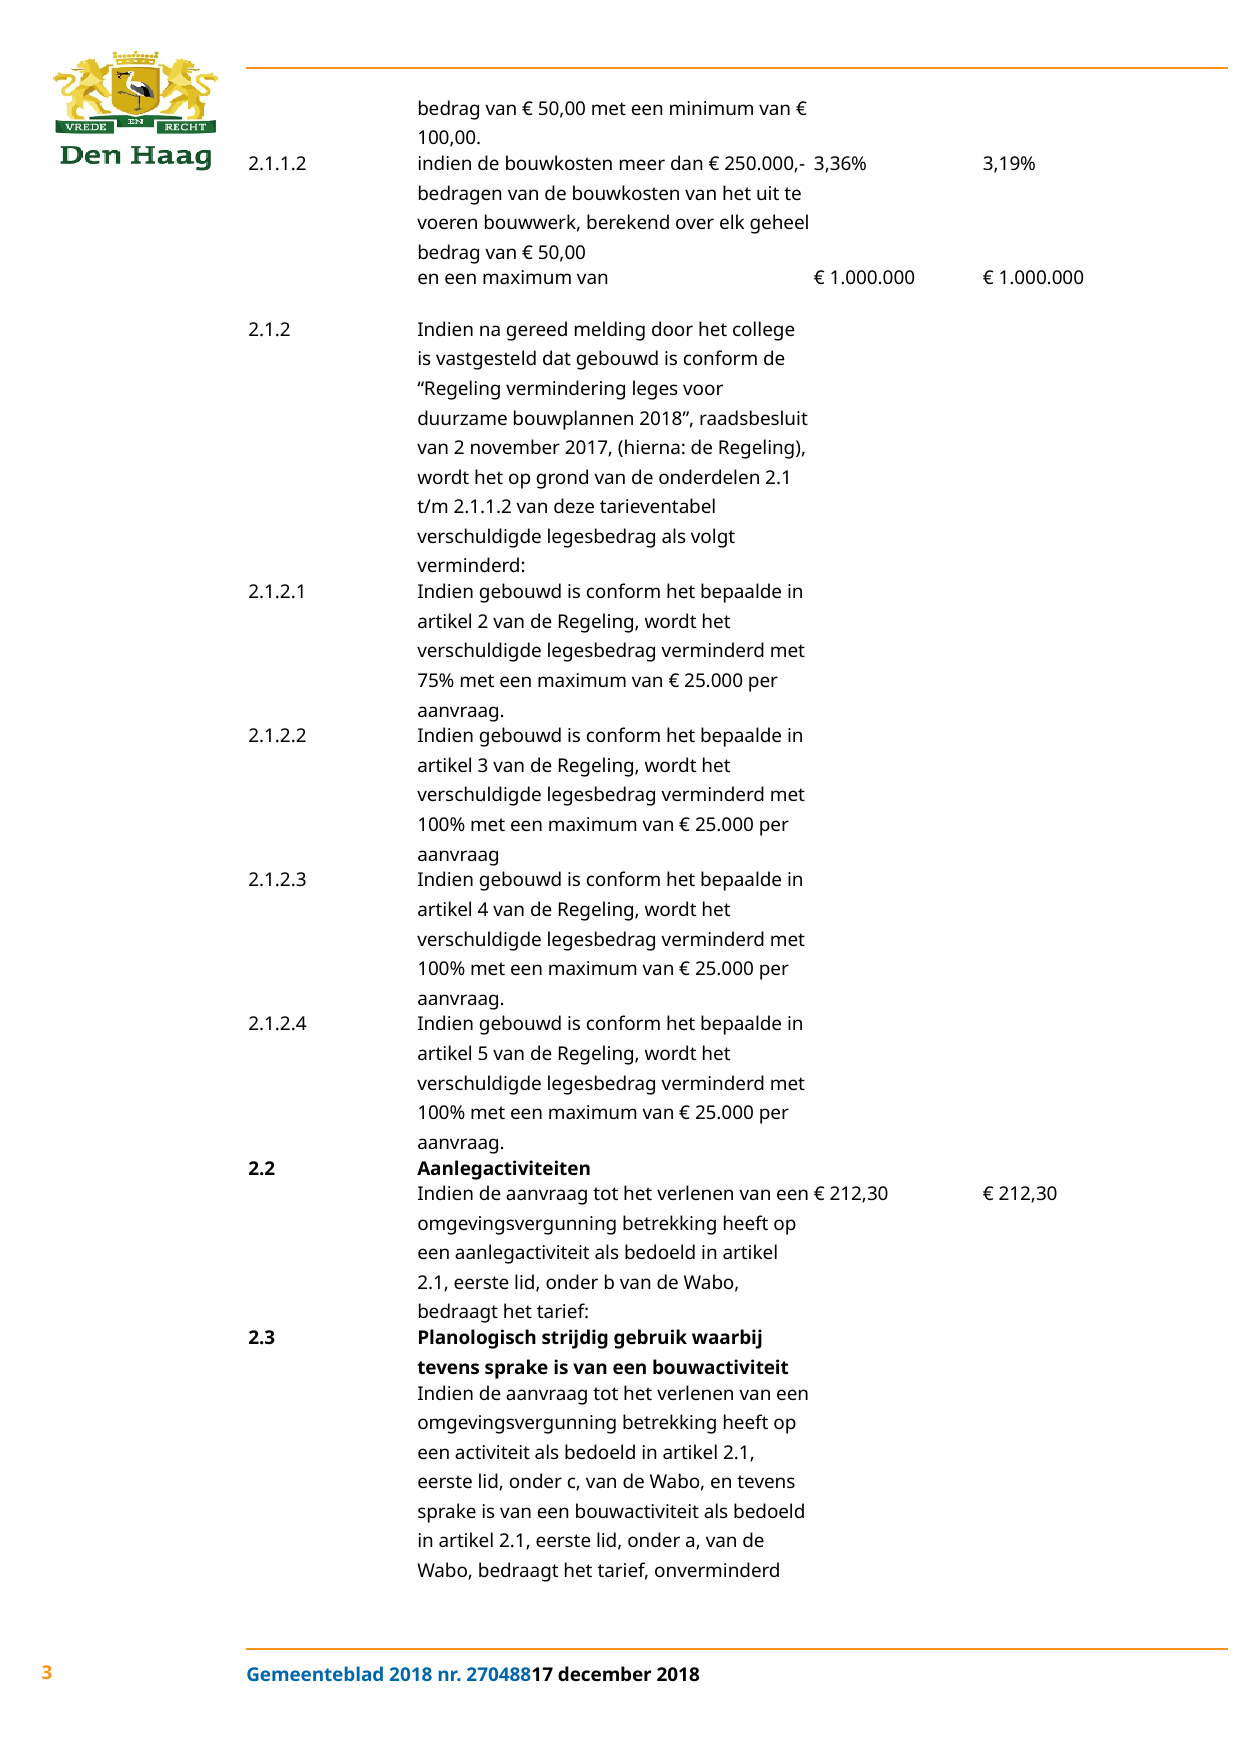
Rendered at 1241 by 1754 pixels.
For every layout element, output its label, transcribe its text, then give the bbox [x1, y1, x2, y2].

table_cell [417, 290, 814, 316]
table_cell [814, 1380, 983, 1583]
table_cell [814, 579, 983, 722]
table_cell 3,36% [814, 150, 983, 264]
table_cell [814, 1155, 983, 1180]
table_cell 2.2 [248, 1155, 417, 1180]
table_cell Indien gebouwd is conform het bepaalde in artikel 3 van de Regeling, wordt het verschuldigde legesbedrag verminderd met 100% met een maximum van € 25.000 per aanvraag [417, 723, 814, 867]
table_cell 2.3 [248, 1325, 417, 1380]
table_cell € 1.000.000 [983, 265, 1152, 290]
table_cell 2.1.2.1 [248, 579, 417, 722]
table_cell indien de bouwkosten meer dan € 250.000,- bedragen van de bouwkosten van het uit te voeren bouwwerk, berekend over elk geheel bedrag van € 50,00 [417, 150, 814, 264]
table_cell [248, 1380, 417, 1583]
table_cell [983, 579, 1152, 722]
table_cell [983, 723, 1152, 867]
table_cell [248, 290, 417, 316]
table_cell Indien gebouwd is conform het bepaalde in artikel 5 van de Regeling, wordt het verschuldigde legesbedrag verminderd met 100% met een maximum van € 25.000 per aanvraag. [417, 1011, 814, 1155]
table_cell [248, 95, 417, 150]
table_cell € 212,30 [814, 1180, 983, 1324]
table_cell Indien de aanvraag tot het verlenen van een omgevingsvergunning betrekking heeft op een aanlegactiviteit als bedoeld in artikel 2.1, eerste lid, onder b van de Wabo, bedraagt het tarief: [417, 1180, 814, 1324]
picture [41, 47, 231, 172]
table_cell [814, 95, 983, 150]
table_cell en een maximum van [417, 265, 814, 290]
table_cell Indien de aanvraag tot het verlenen van een omgevingsvergunning betrekking heeft op een activiteit als bedoeld in artikel 2.1, eerste lid, onder c, van de Wabo, en tevens sprake is van een bouwactiviteit als bedoeld in artikel 2.1, eerste lid, onder a, van de Wabo, bedraagt het tarief, onverminderd [417, 1380, 814, 1583]
table_cell [983, 1380, 1152, 1583]
table_cell Aanlegactiviteiten [417, 1155, 814, 1180]
table_cell [814, 316, 983, 578]
table_cell [983, 316, 1152, 578]
table_cell 2.1.2.3 [248, 867, 417, 1011]
table_cell [983, 290, 1152, 316]
table_cell bedrag van € 50,00 met een minimum van € 100,00. [417, 95, 814, 150]
table_cell 2.1.2.2 [248, 723, 417, 867]
table_cell Indien gebouwd is conform het bepaalde in artikel 2 van de Regeling, wordt het verschuldigde legesbedrag verminderd met 75% met een maximum van € 25.000 per aanvraag. [417, 579, 814, 722]
table_cell [814, 290, 983, 316]
table_cell 2.1.1.2 [248, 150, 417, 264]
table_cell Indien na gereed melding door het college is vastgesteld dat gebouwd is conform de “Regeling vermindering leges voor duurzame bouwplannen 2018”, raadsbesluit van 2 november 2017, (hierna: de Regeling), wordt het op grond van de onderdelen 2.1 t/m 2.1.1.2 van deze tarieventabel verschuldigde legesbedrag als volgt verminderd: [417, 316, 814, 578]
table_cell [814, 867, 983, 1011]
table_cell 2.1.2 [248, 316, 417, 578]
table_cell [814, 1325, 983, 1380]
table_cell € 212,30 [983, 1180, 1152, 1324]
table_cell [983, 867, 1152, 1011]
table_cell Indien gebouwd is conform het bepaalde in artikel 4 van de Regeling, wordt het verschuldigde legesbedrag verminderd met 100% met een maximum van € 25.000 per aanvraag. [417, 867, 814, 1011]
table_cell [983, 1325, 1152, 1380]
table_cell [983, 95, 1152, 150]
table_cell [814, 1011, 983, 1155]
table_cell 2.1.2.4 [248, 1011, 417, 1155]
table_cell [248, 265, 417, 290]
table_cell € 1.000.000 [814, 265, 983, 290]
table_cell [814, 723, 983, 867]
table_cell [983, 1011, 1152, 1155]
table_cell [983, 1155, 1152, 1180]
table_cell 3,19% [983, 150, 1152, 264]
table_cell [248, 1180, 417, 1324]
table_cell Planologisch strijdig gebruik waarbij tevens sprake is van een bouwactiviteit [417, 1325, 814, 1380]
